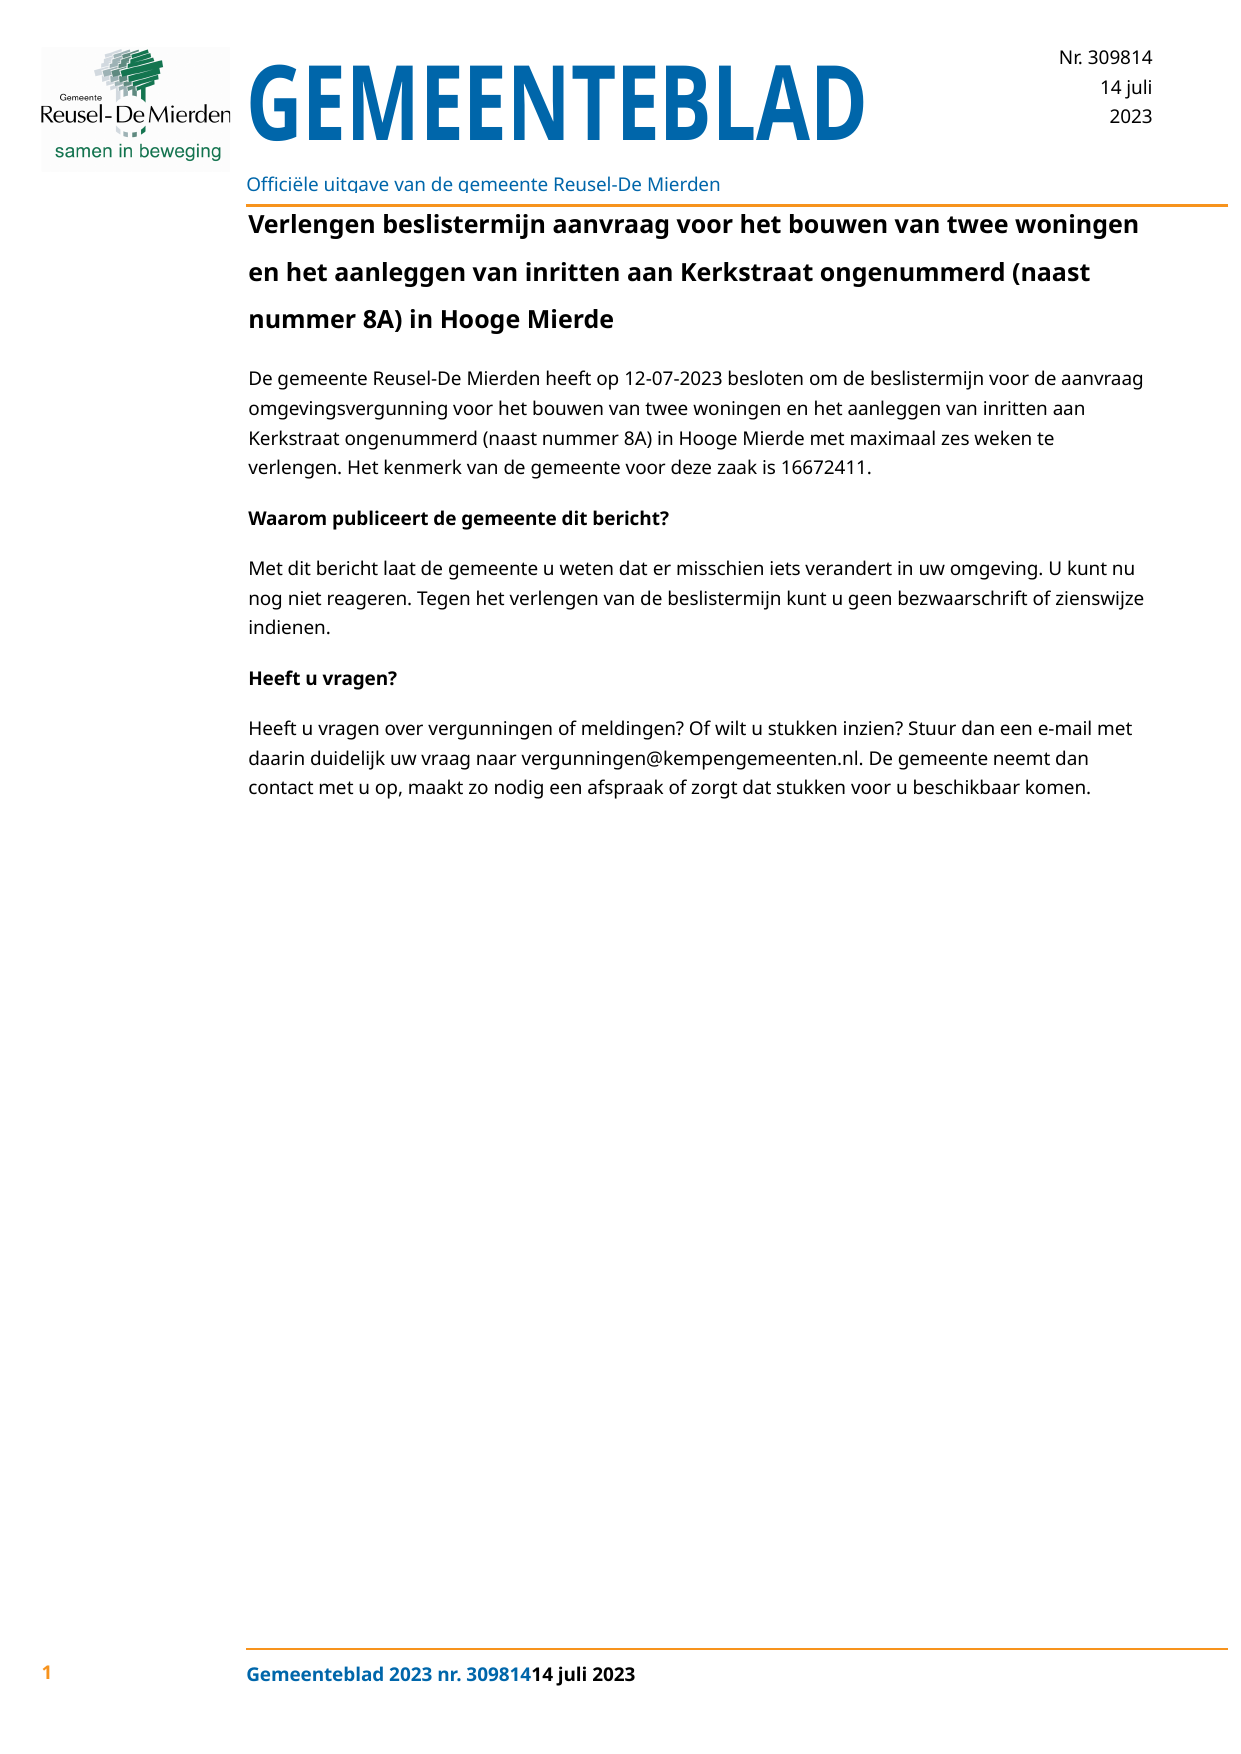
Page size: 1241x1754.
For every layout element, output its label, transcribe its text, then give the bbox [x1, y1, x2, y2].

text De gemeente Reusel-De Mierden heeft op 12-07-2023 besloten om de beslistermijn voor de aanvraag omgevingsvergunning voor het bouwen van twee woningen en het aanleggen van inritten aan Kerkstraat ongenummerd (naast nummer 8A) in Hooge Mierde met maximaal zes weken te verlengen. Het kenmerk van de gemeente voor deze zaak is 16672411. [248, 366, 1152, 480]
text Waarom publiceert de gemeente dit bericht? [248, 505, 1152, 530]
picture [41, 47, 231, 172]
text Heeft u vragen over vergunningen of meldingen? Of wilt u stukken inzien? Stuur dan een e-mail met daarin duidelijk uw vraag naar vergunningen@kempengemeenten.nl. De gemeente neemt dan contact met u op, maakt zo nodig een afspraak of zorgt dat stukken voor u beschikbaar komen. [248, 715, 1152, 800]
text Heeft u vragen? [248, 665, 1152, 690]
text Met dit bericht laat de gemeente u weten dat er misschien iets verandert in uw omgeving. U kunt nu nog niet reageren. Tegen het verlengen van de beslistermijn kunt u geen bezwaarschrift of zienswijze indienen. [248, 555, 1152, 640]
text Verlengen beslistermijn aanvraag voor het bouwen van twee woningen en het aanleggen van inritten aan Kerkstraat ongenummerd (naast nummer 8A) in Hooge Mierde [248, 207, 1152, 336]
